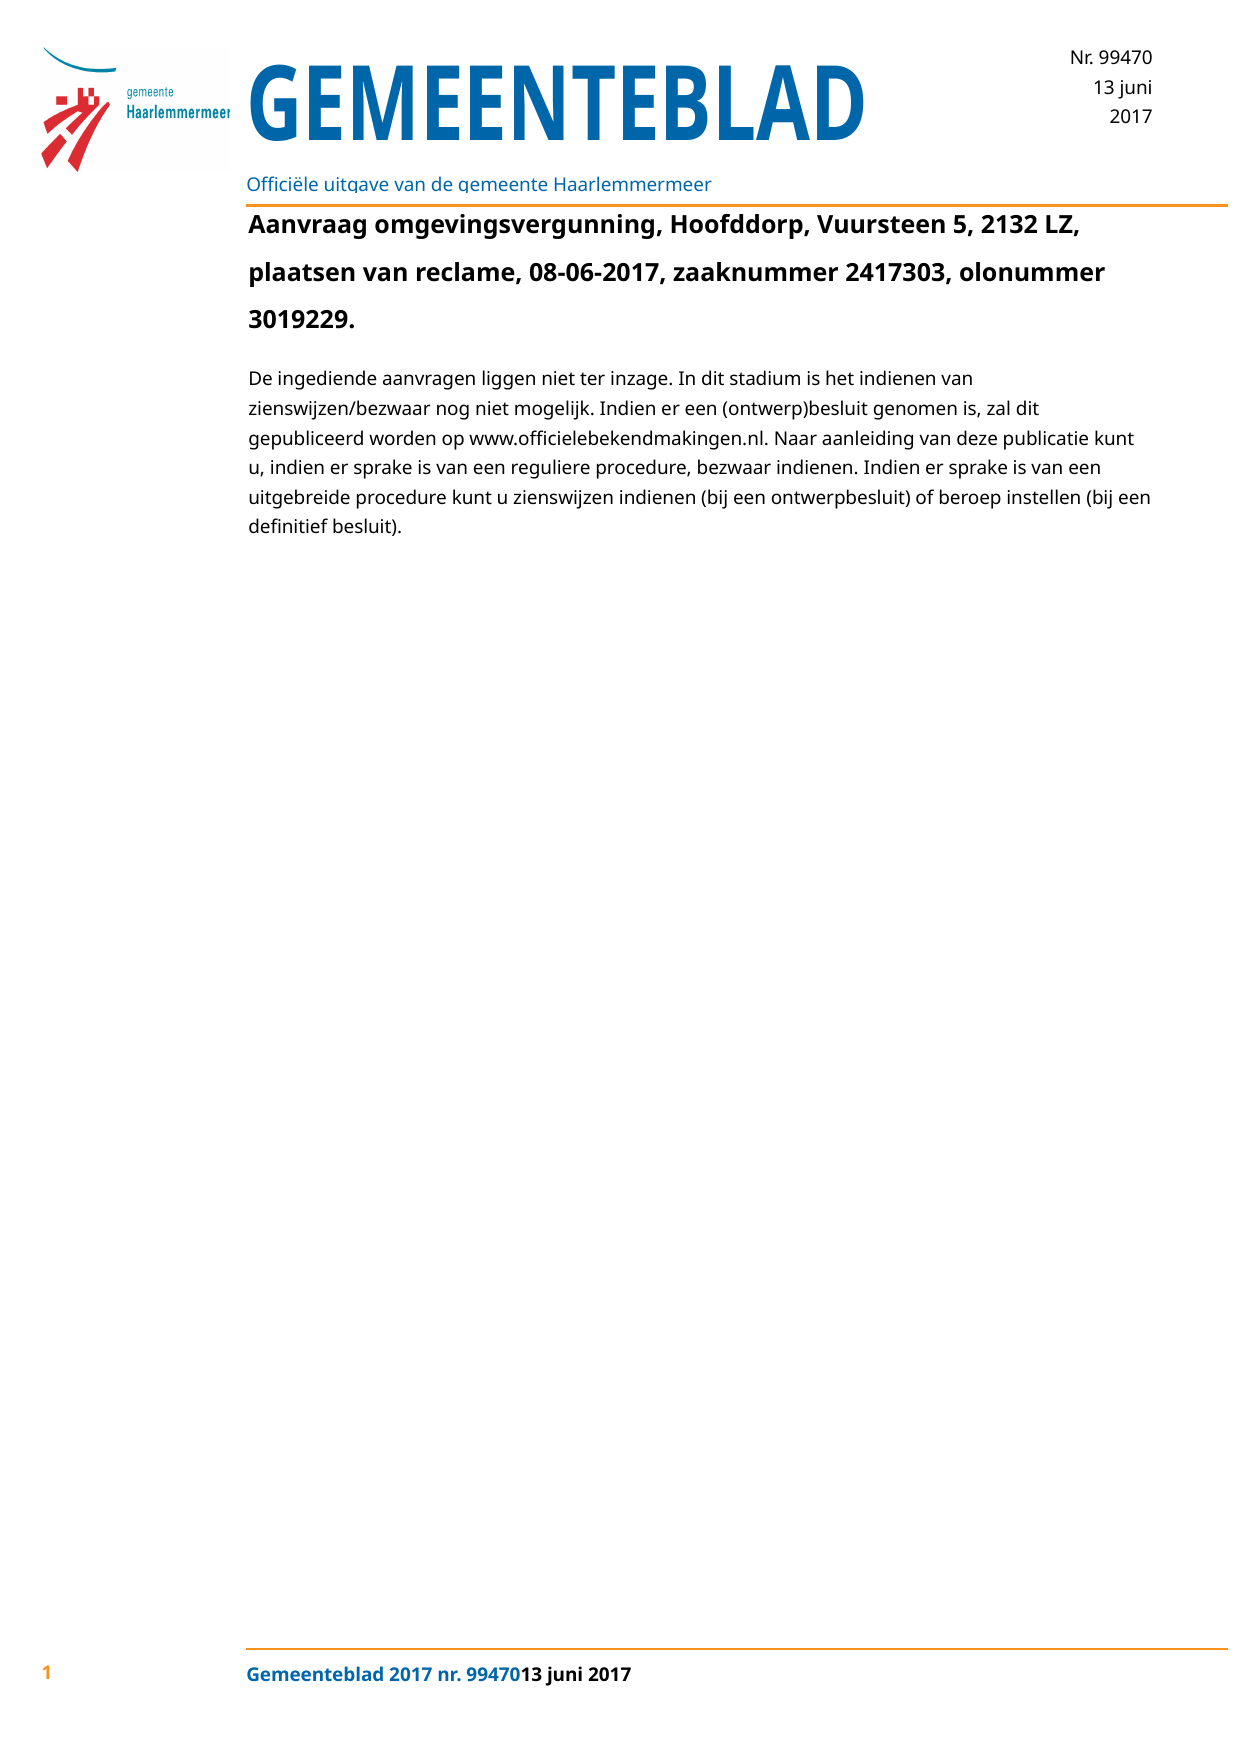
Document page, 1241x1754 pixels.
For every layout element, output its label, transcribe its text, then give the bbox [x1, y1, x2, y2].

text De ingediende aanvragen liggen niet ter inzage. In dit stadium is het indienen van zienswijzen/bezwaar nog niet mogelijk. Indien er een (ontwerp)besluit genomen is, zal dit gepubliceerd worden op www.officielebekendmakingen.nl. Naar aanleiding van deze publicatie kunt u, indien er sprake is van een reguliere procedure, bezwaar indienen. Indien er sprake is van een uitgebreide procedure kunt u zienswijzen indienen (bij een ontwerpbesluit) of beroep instellen (bij een definitief besluit). [248, 366, 1152, 539]
text Aanvraag omgevingsvergunning, Hoofddorp, Vuursteen 5, 2132 LZ, plaatsen van reclame, 08-06-2017, zaaknummer 2417303, olonummer 3019229. [248, 207, 1152, 336]
picture [41, 47, 231, 172]
